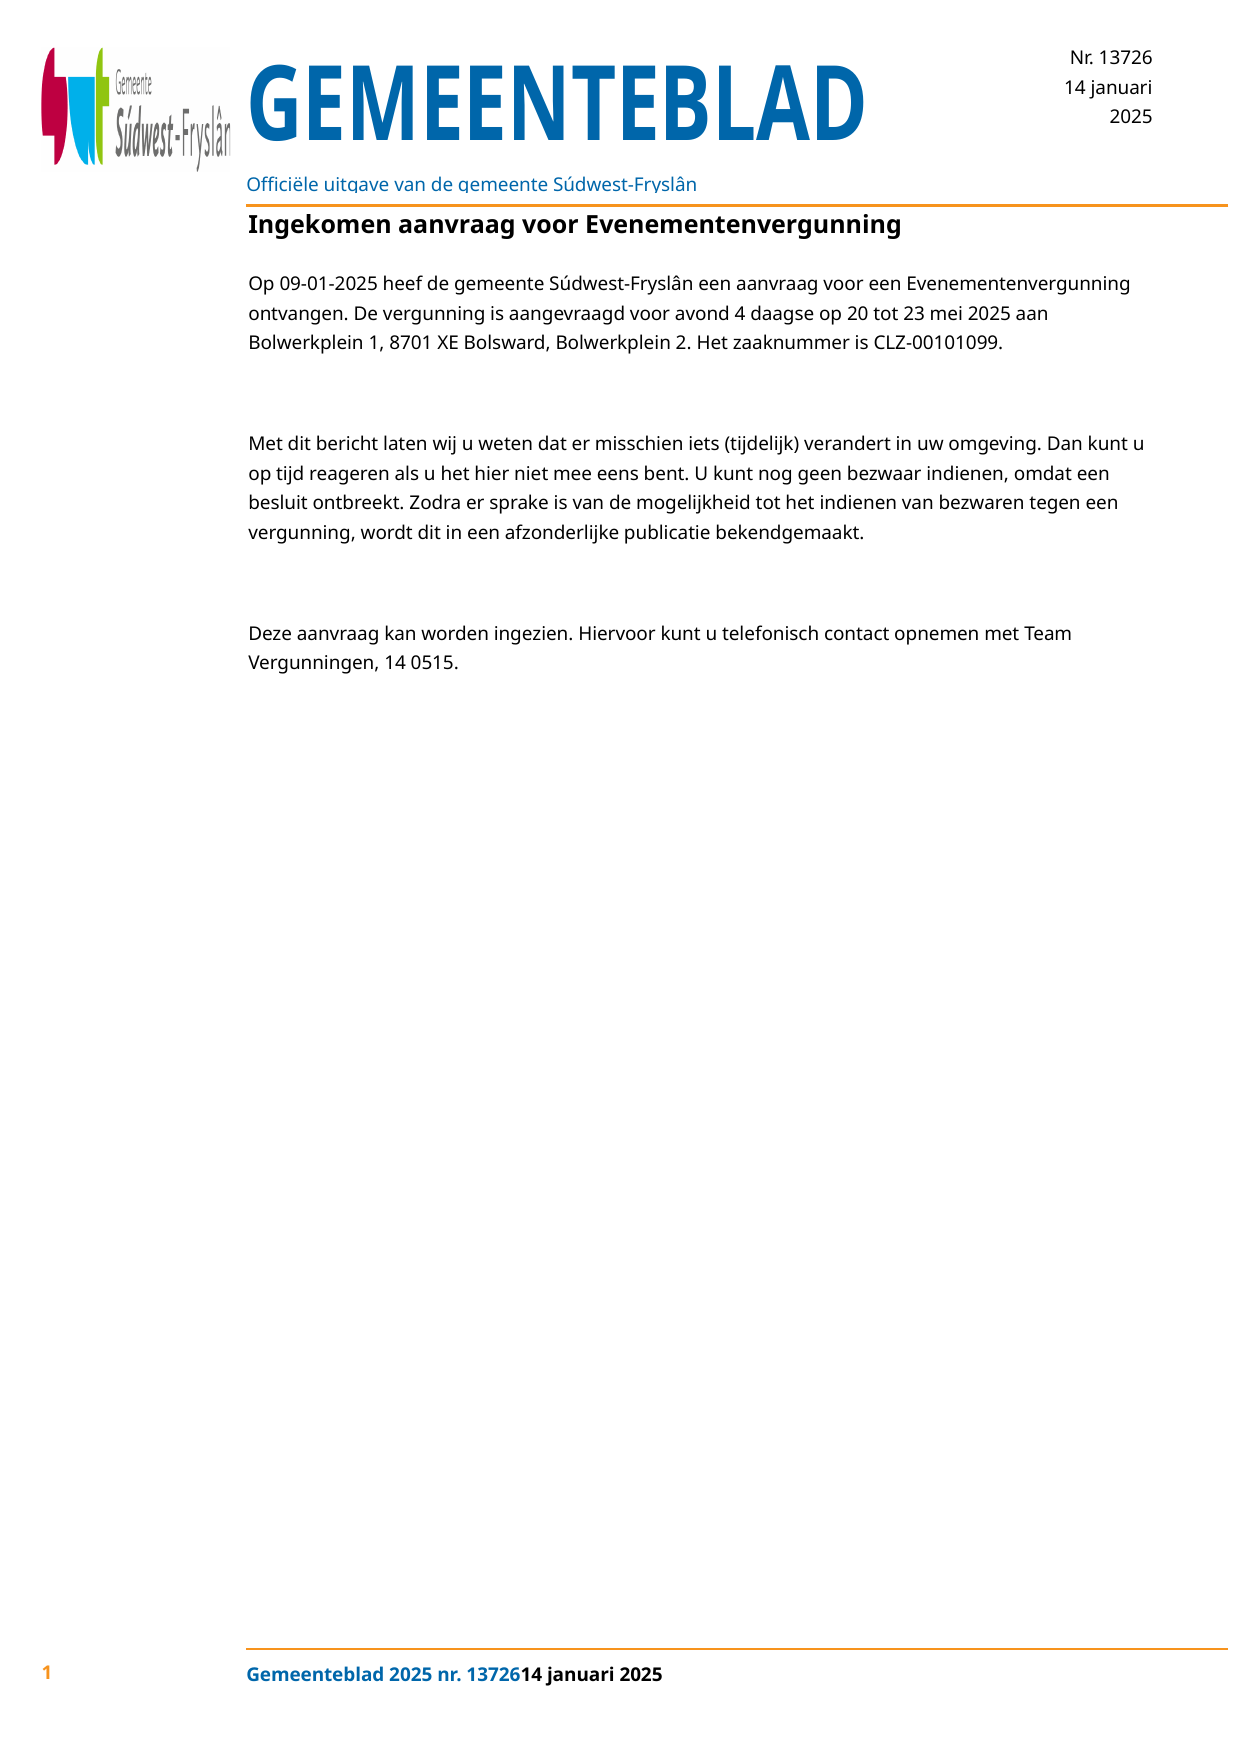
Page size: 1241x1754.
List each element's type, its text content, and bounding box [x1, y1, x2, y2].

text Op 09-01-2025 heef de gemeente Súdwest-Fryslân een aanvraag voor een Evenementenvergunning ontvangen. De vergunning is aangevraagd voor avond 4 daagse op 20 tot 23 mei 2025 aan Bolwerkplein 1, 8701 XE Bolsward, Bolwerkplein 2. Het zaaknummer is CLZ-00101099. [248, 270, 1152, 355]
picture [41, 47, 231, 172]
text Ingekomen aanvraag voor Evenementenvergunning [248, 207, 1152, 241]
text Met dit bericht laten wij u weten dat er misschien iets (tijdelijk) verandert in uw omgeving. Dan kunt u op tijd reageren als u het hier niet mee eens bent. U kunt nog geen bezwaar indienen, omdat een besluit ontbreekt. Zodra er sprake is van de mogelijkheid tot het indienen van bezwaren tegen een vergunning, wordt dit in een afzonderlijke publicatie bekendgemaakt. [248, 430, 1152, 545]
text Deze aanvraag kan worden ingezien. Hiervoor kunt u telefonisch contact opnemen met Team Vergunningen, 14 0515. [248, 620, 1152, 675]
